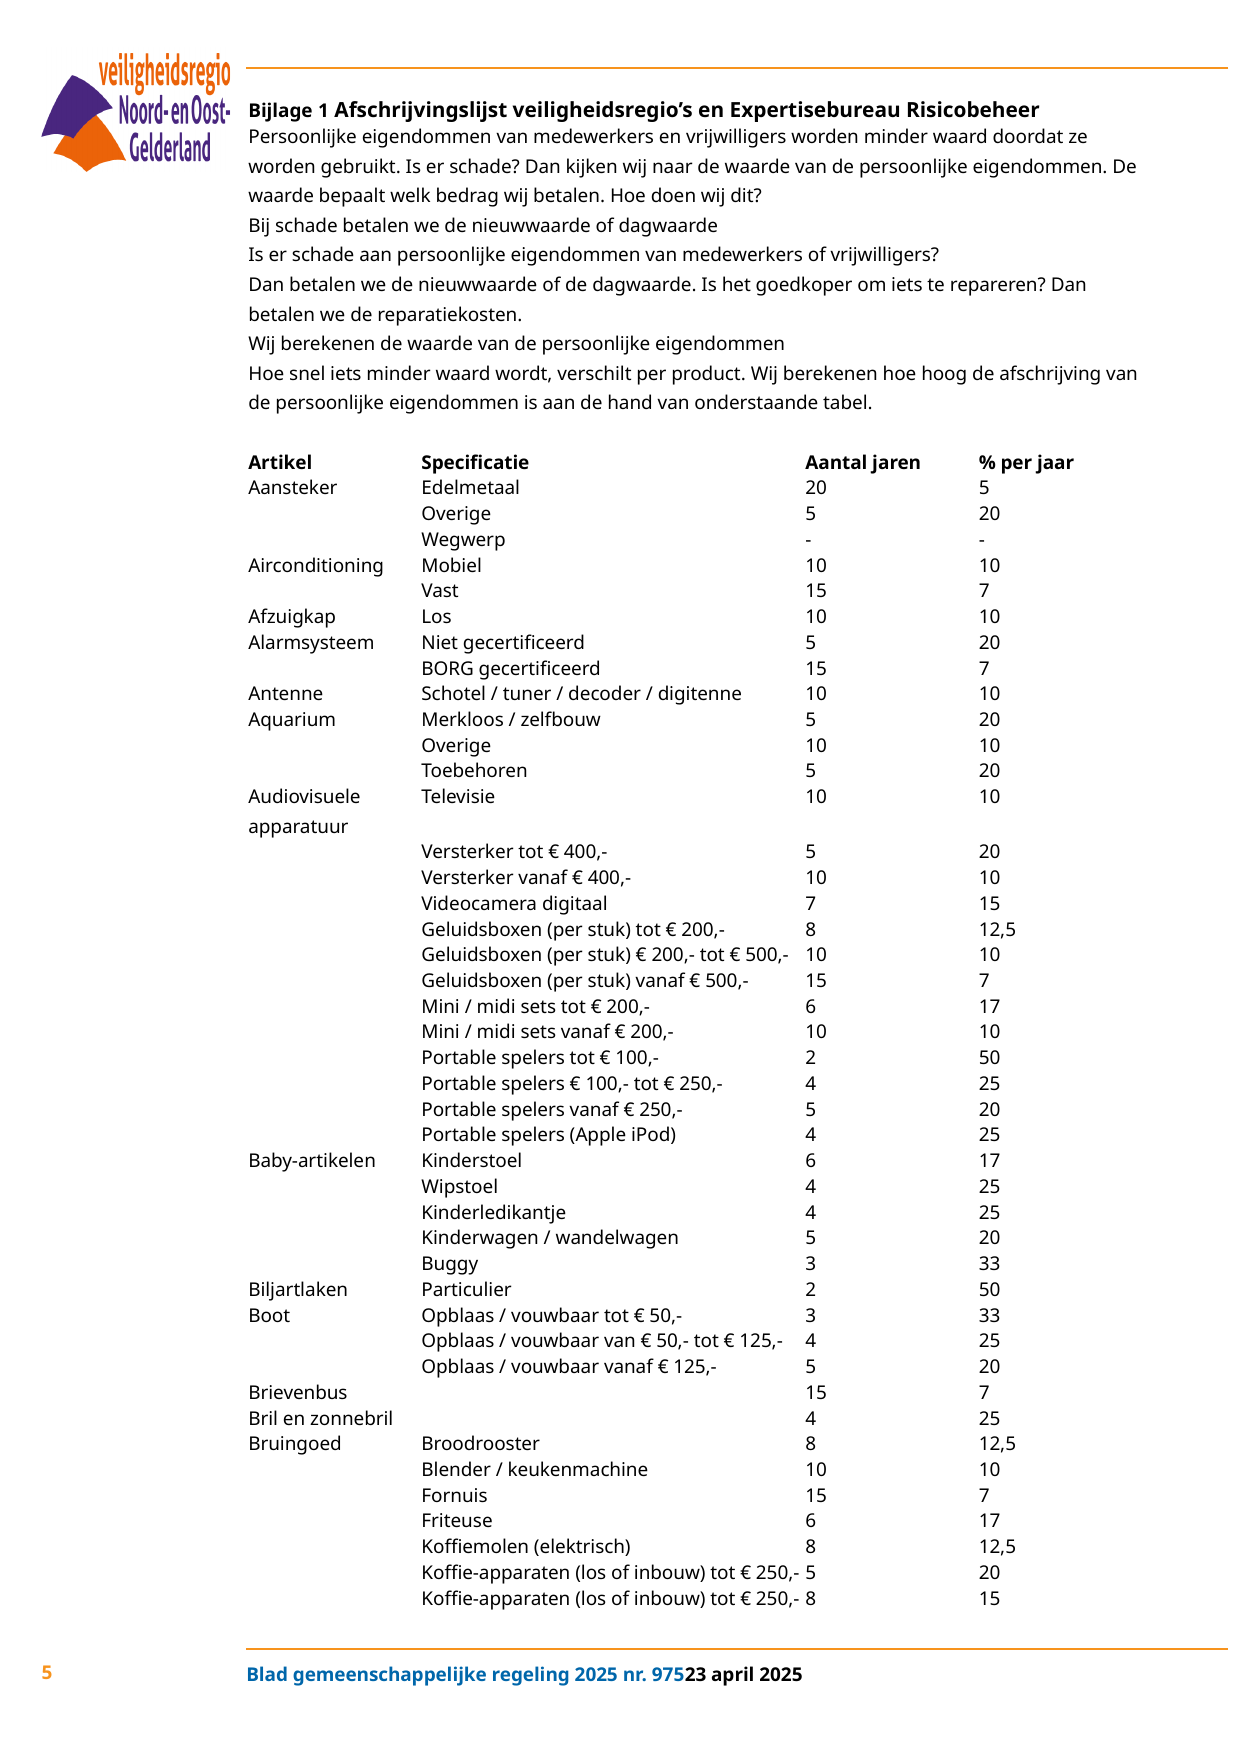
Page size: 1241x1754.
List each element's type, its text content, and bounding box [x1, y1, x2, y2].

table_cell 25 [979, 1405, 1152, 1430]
table_cell 33 [979, 1302, 1152, 1327]
table_cell [248, 732, 421, 758]
table_cell [248, 1559, 421, 1585]
table_cell 10 [805, 1019, 978, 1044]
table_cell 3 [805, 1302, 978, 1327]
table_cell [248, 1482, 421, 1508]
table_cell Opblaas / vouwbaar tot € 50,- [421, 1302, 805, 1327]
table_header Aantal jaren [805, 449, 978, 474]
table_header Artikel [248, 449, 421, 474]
table_cell 2 [805, 1045, 978, 1070]
table_cell Merkloos / zelfbouw [421, 706, 805, 732]
table_cell Mobiel [421, 552, 805, 577]
table_cell [248, 1070, 421, 1096]
table_cell [248, 1328, 421, 1353]
table_cell 6 [805, 1508, 978, 1533]
table_cell Portable spelers (Apple iPod) [421, 1122, 805, 1147]
table_cell 2 [805, 1276, 978, 1302]
table_cell 10 [979, 732, 1152, 758]
table_cell [248, 1585, 421, 1611]
table_cell 10 [979, 1019, 1152, 1044]
table_cell 20 [979, 1096, 1152, 1122]
table_cell [248, 1045, 421, 1070]
table_cell 4 [805, 1122, 978, 1147]
table_cell Kinderstoel [421, 1148, 805, 1173]
table_cell Opblaas / vouwbaar vanaf € 125,- [421, 1353, 805, 1379]
table_cell [421, 1379, 805, 1405]
table_cell - [979, 526, 1152, 552]
table_cell 7 [979, 655, 1152, 680]
picture [41, 47, 231, 172]
table_cell 5 [805, 1096, 978, 1122]
table_cell 10 [805, 732, 978, 758]
table_cell Videocamera digitaal [421, 890, 805, 916]
table_cell [248, 1225, 421, 1250]
table_cell Fornuis [421, 1482, 805, 1508]
table_cell Overige [421, 732, 805, 758]
table_cell Broodrooster [421, 1430, 805, 1456]
table_cell [248, 864, 421, 890]
table_cell Vast [421, 578, 805, 603]
table_cell [248, 758, 421, 783]
table_cell [248, 1508, 421, 1533]
table_cell Antenne [248, 680, 421, 706]
text Persoonlijke eigendommen van medewerkers en vrijwilligers worden minder waard doordat ze worden gebruikt. Is er schade? Dan kijken wij naar de waarde van de persoonlijke eigendommen. De waarde bepaalt welk bedrag wij betalen. Hoe doen wij dit? [248, 123, 1152, 208]
table_cell Versterker vanaf € 400,- [421, 864, 805, 890]
table_cell 17 [979, 1148, 1152, 1173]
table_cell 3 [805, 1250, 978, 1276]
text Dan betalen we de nieuwwaarde of de dagwaarde. Is het goedkoper om iets te repareren? Dan betalen we de reparatiekosten. [248, 271, 1152, 327]
table_cell Versterker tot € 400,- [421, 839, 805, 864]
table_cell Koffiemolen (elektrisch) [421, 1533, 805, 1559]
table_cell [248, 1353, 421, 1379]
table_cell Mini / midi sets tot € 200,- [421, 993, 805, 1019]
table_cell Televisie [421, 783, 805, 839]
table_cell [248, 1122, 421, 1147]
table_cell 15 [979, 1585, 1152, 1611]
table_cell 50 [979, 1276, 1152, 1302]
table_cell 4 [805, 1173, 978, 1199]
table_cell 6 [805, 993, 978, 1019]
table_cell 20 [979, 500, 1152, 526]
table_cell 17 [979, 993, 1152, 1019]
table_cell 10 [979, 864, 1152, 890]
table_cell Geluidsboxen (per stuk) tot € 200,- [421, 916, 805, 942]
table_cell Buggy [421, 1250, 805, 1276]
table_cell [248, 1173, 421, 1199]
table_cell 25 [979, 1070, 1152, 1096]
table_cell Bruingoed [248, 1430, 421, 1456]
text Hoe snel iets minder waard wordt, verschilt per product. Wij berekenen hoe hoog de afschrijving van de persoonlijke eigendommen is aan de hand van onderstaande tabel. [248, 360, 1152, 415]
table_cell Audiovisuele apparatuur [248, 783, 421, 839]
table_cell 4 [805, 1199, 978, 1224]
table_cell 10 [805, 942, 978, 967]
table_cell 50 [979, 1045, 1152, 1070]
table_cell 20 [979, 1353, 1152, 1379]
table_cell Portable spelers vanaf € 250,- [421, 1096, 805, 1122]
table_cell 5 [805, 629, 978, 655]
table_cell [248, 916, 421, 942]
table_cell 5 [805, 1559, 978, 1585]
table_cell 6 [805, 1148, 978, 1173]
table_cell Aansteker [248, 475, 421, 500]
text Wij berekenen de waarde van de persoonlijke eigendommen [248, 330, 1152, 356]
table_cell 20 [979, 629, 1152, 655]
table_cell [248, 1533, 421, 1559]
table_cell 10 [805, 783, 978, 839]
table_cell Blender / keukenmachine [421, 1456, 805, 1482]
table_cell Wegwerp [421, 526, 805, 552]
table_cell 20 [979, 758, 1152, 783]
table_cell 7 [979, 1482, 1152, 1508]
table_cell 5 [805, 500, 978, 526]
table_cell 12,5 [979, 916, 1152, 942]
table_cell 8 [805, 916, 978, 942]
table_cell 15 [805, 1379, 978, 1405]
table_cell 33 [979, 1250, 1152, 1276]
table_cell Bril en zonnebril [248, 1405, 421, 1430]
table_cell 20 [979, 839, 1152, 864]
table_cell 25 [979, 1122, 1152, 1147]
table_cell 15 [805, 967, 978, 993]
table_cell Schotel / tuner / decoder / digitenne [421, 680, 805, 706]
table_cell [248, 1456, 421, 1482]
table_cell Geluidsboxen (per stuk) € 200,- tot € 500,- [421, 942, 805, 967]
table_cell [248, 942, 421, 967]
table_cell 8 [805, 1533, 978, 1559]
table_cell Geluidsboxen (per stuk) vanaf € 500,- [421, 967, 805, 993]
table_cell Alarmsysteem [248, 629, 421, 655]
table_cell 5 [805, 839, 978, 864]
table_cell Portable spelers tot € 100,- [421, 1045, 805, 1070]
table_cell 8 [805, 1585, 978, 1611]
table_cell Afzuigkap [248, 603, 421, 629]
table_cell 25 [979, 1328, 1152, 1353]
table_cell 20 [979, 1225, 1152, 1250]
table_header % per jaar [979, 449, 1152, 474]
table_cell Brievenbus [248, 1379, 421, 1405]
text Bij schade betalen we de nieuwwaarde of dagwaarde [248, 212, 1152, 238]
table_cell 4 [805, 1328, 978, 1353]
table_cell 20 [979, 706, 1152, 732]
table_cell 20 [979, 1559, 1152, 1585]
table_cell 10 [979, 783, 1152, 839]
table_header Specificatie [421, 449, 805, 474]
table_cell 12,5 [979, 1430, 1152, 1456]
table_cell [248, 839, 421, 864]
table_cell 10 [979, 603, 1152, 629]
table_cell Baby-artikelen [248, 1148, 421, 1173]
table_cell 20 [805, 475, 978, 500]
table_cell 10 [979, 942, 1152, 967]
table_cell 5 [805, 758, 978, 783]
table_cell 8 [805, 1430, 978, 1456]
table_cell BORG gecertificeerd [421, 655, 805, 680]
table_cell 4 [805, 1070, 978, 1096]
table_cell 10 [805, 864, 978, 890]
table_cell Opblaas / vouwbaar van € 50,- tot € 125,- [421, 1328, 805, 1353]
table_cell 4 [805, 1405, 978, 1430]
table_cell 25 [979, 1173, 1152, 1199]
table_cell 10 [805, 603, 978, 629]
table_cell 10 [979, 552, 1152, 577]
table_cell [248, 500, 421, 526]
table_cell [248, 890, 421, 916]
table_cell [248, 967, 421, 993]
table_cell 7 [979, 578, 1152, 603]
table_cell Mini / midi sets vanaf € 200,- [421, 1019, 805, 1044]
table_cell Kinderwagen / wandelwagen [421, 1225, 805, 1250]
table_cell [248, 578, 421, 603]
table_cell 10 [979, 680, 1152, 706]
table_cell 15 [805, 578, 978, 603]
table_cell 17 [979, 1508, 1152, 1533]
table_cell Wipstoel [421, 1173, 805, 1199]
table_cell Koffie-apparaten (los of inbouw) tot € 250,- [421, 1585, 805, 1611]
table_cell 15 [805, 655, 978, 680]
table_cell Koffie-apparaten (los of inbouw) tot € 250,- [421, 1559, 805, 1585]
table_cell 5 [805, 1353, 978, 1379]
table_cell [248, 993, 421, 1019]
table_cell 10 [979, 1456, 1152, 1482]
table_cell Airconditioning [248, 552, 421, 577]
table_cell Friteuse [421, 1508, 805, 1533]
table_cell Biljartlaken [248, 1276, 421, 1302]
table_cell [248, 526, 421, 552]
table_cell Particulier [421, 1276, 805, 1302]
table_cell 10 [805, 680, 978, 706]
table_cell Aquarium [248, 706, 421, 732]
table_cell [248, 1096, 421, 1122]
table_cell 7 [979, 1379, 1152, 1405]
table_cell Boot [248, 1302, 421, 1327]
table_cell 12,5 [979, 1533, 1152, 1559]
table_cell Edelmetaal [421, 475, 805, 500]
table_cell Los [421, 603, 805, 629]
table_cell [248, 1019, 421, 1044]
table_cell 25 [979, 1199, 1152, 1224]
table_cell Niet gecertificeerd [421, 629, 805, 655]
table_cell Overige [421, 500, 805, 526]
table_cell 7 [805, 890, 978, 916]
table_cell [248, 1250, 421, 1276]
table_cell 5 [805, 706, 978, 732]
table_cell 5 [805, 1225, 978, 1250]
table_cell 10 [805, 1456, 978, 1482]
table_cell [421, 1405, 805, 1430]
table_cell 7 [979, 967, 1152, 993]
text Bijlage 1 Afschrijvingslijst veiligheidsregio’s en Expertisebureau Risicobeheer [248, 95, 1152, 123]
text Is er schade aan persoonlijke eigendommen van medewerkers of vrijwilligers? [248, 242, 1152, 267]
table_cell 15 [805, 1482, 978, 1508]
table_cell - [805, 526, 978, 552]
table_cell Kinderledikantje [421, 1199, 805, 1224]
table_cell [248, 1199, 421, 1224]
table_cell Portable spelers € 100,- tot € 250,- [421, 1070, 805, 1096]
table_cell Toebehoren [421, 758, 805, 783]
table_cell 10 [805, 552, 978, 577]
table_cell 5 [979, 475, 1152, 500]
table_cell 15 [979, 890, 1152, 916]
table_cell [248, 655, 421, 680]
